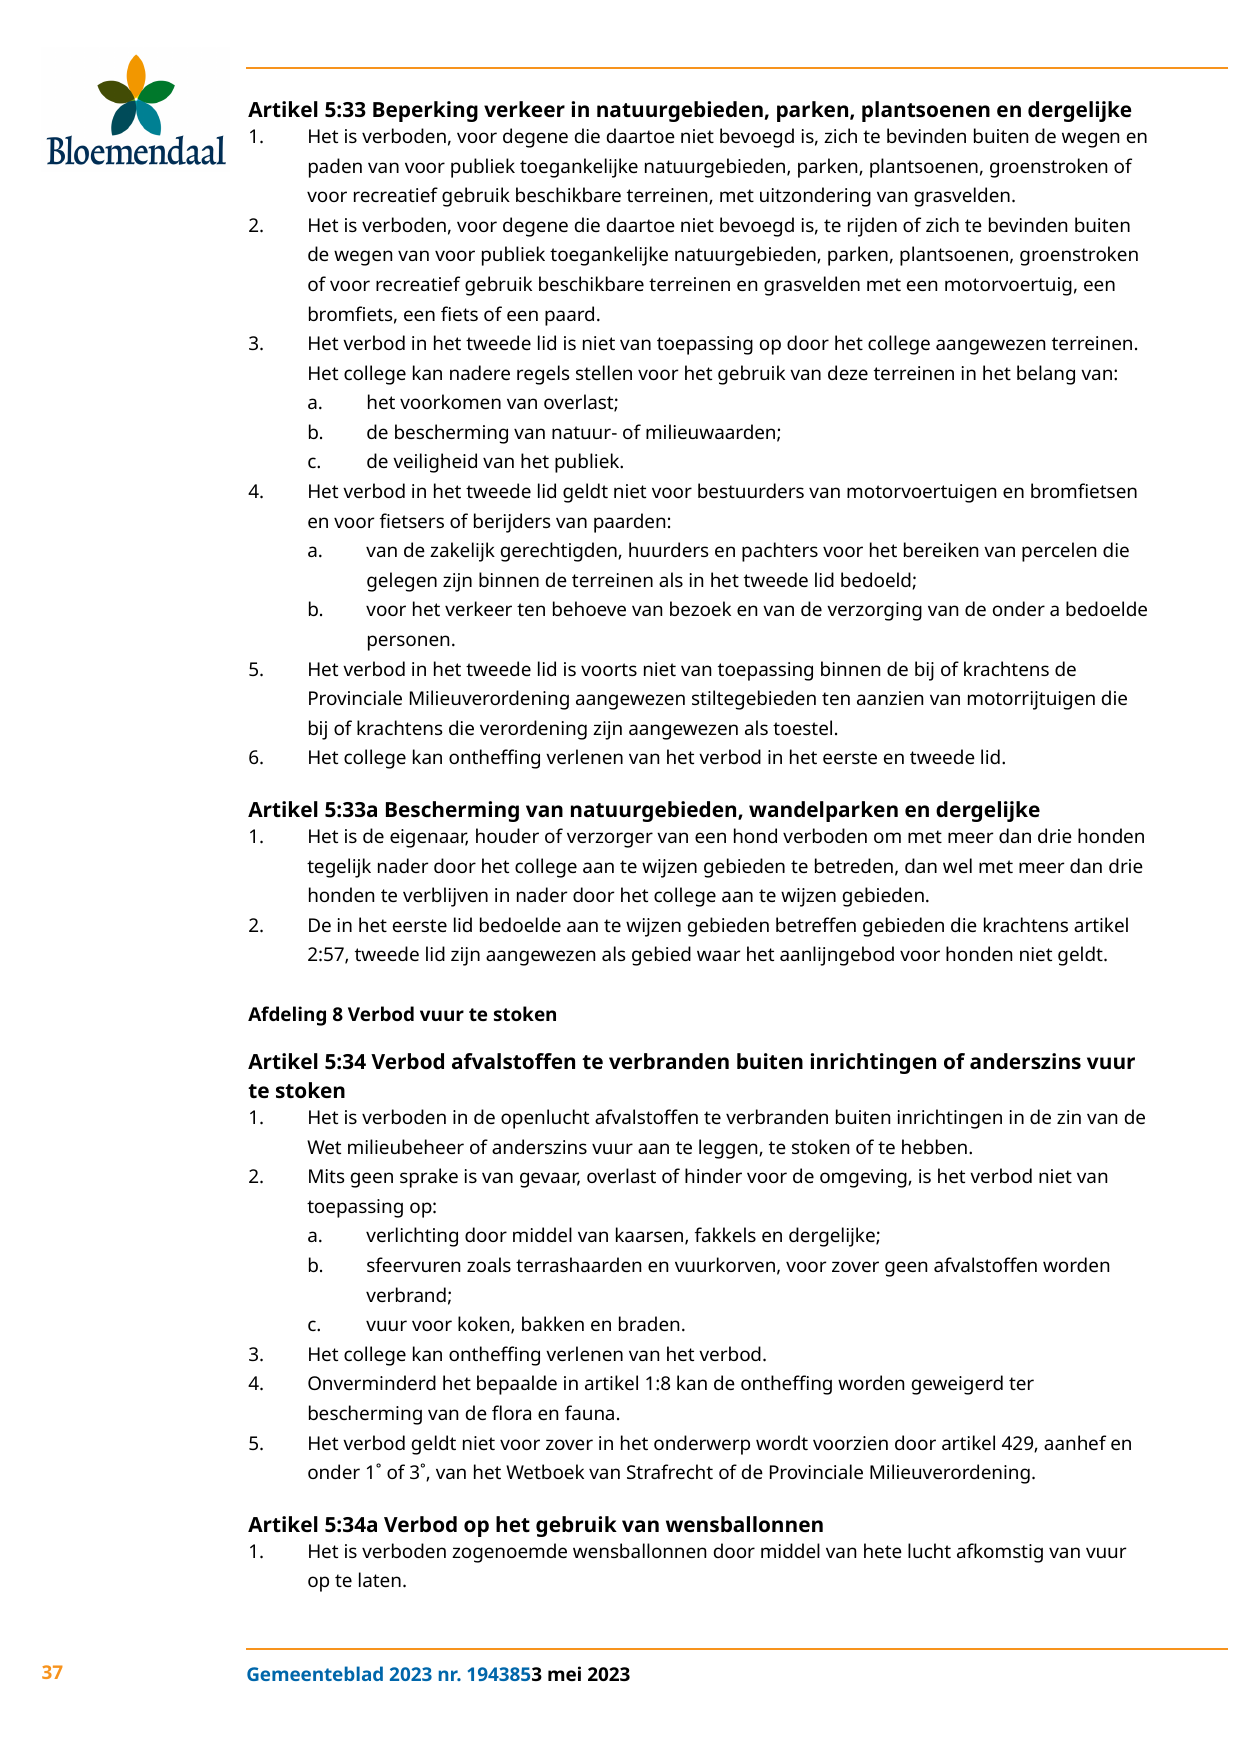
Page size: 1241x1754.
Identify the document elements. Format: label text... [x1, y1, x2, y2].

list Onverminderd het bepaalde in artikel 1:8 kan de ontheffing worden geweigerd ter bescherming van de flora en fauna. [248, 1371, 1152, 1426]
list Het is de eigenaar, houder of verzorger van een hond verboden om met meer dan drie honden tegelijk nader door het college aan te wijzen gebieden te betreden, dan wel met meer dan drie honden te verblijven in nader door het college aan te wijzen gebieden. [248, 823, 1152, 908]
list Het college kan ontheffing verlenen van het verbod. [248, 1341, 1152, 1367]
list het voorkomen van overlast; [307, 389, 1152, 415]
list Het college kan ontheffing verlenen van het verbod in het eerste en tweede lid. [248, 744, 1152, 770]
list van de zakelijk gerechtigden, huurders en pachters voor het bereiken van percelen die gelegen zijn binnen de terreinen als in het tweede lid bedoeld; [307, 537, 1152, 593]
text Artikel 5:33a Bescherming van natuurgebieden, wandelparken en dergelijke [248, 795, 1152, 823]
list Het verbod in het tweede lid is voorts niet van toepassing binnen de bij of krachtens de Provinciale Milieuverordening aangewezen stiltegebieden ten aanzien van motorrijtuigen die bij of krachtens die verordening zijn aangewezen als toestel. [248, 656, 1152, 741]
list sfeervuren zoals terrashaarden en vuurkorven, voor zover geen afvalstoffen worden verbrand; [307, 1252, 1152, 1307]
list verlichting door middel van kaarsen, fakkels en dergelijke; [307, 1223, 1152, 1248]
list Het is verboden zogenoemde wensballonnen door middel van hete lucht afkomstig van vuur op te laten. [248, 1538, 1152, 1593]
list Het verbod in het tweede lid is niet van toepassing op door het college aangewezen terreinen. Het college kan nadere regels stellen voor het gebruik van deze terreinen in het belang van: [248, 330, 1152, 386]
list voor het verkeer ten behoeve van bezoek en van de verzorging van de onder a bedoelde personen. [307, 597, 1152, 652]
list vuur voor koken, bakken en braden. [307, 1311, 1152, 1337]
text Artikel 5:33 Beperking verkeer in natuurgebieden, parken, plantsoenen en dergelijke [248, 95, 1152, 123]
list Het verbod geldt niet voor zover in het onderwerp wordt voorzien door artikel 429, aanhef en onder 1˚ of 3˚, van het Wetboek van Strafrecht of de Provinciale Milieuverordening. [248, 1430, 1152, 1485]
text Afdeling 8 Verbod vuur te stoken [248, 1001, 1152, 1027]
list De in het eerste lid bedoelde aan te wijzen gebieden betreffen gebieden die krachtens artikel 2:57, tweede lid zijn aangewezen als gebied waar het aanlijngebod voor honden niet geldt. [248, 912, 1152, 967]
list Het is verboden, voor degene die daartoe niet bevoegd is, zich te bevinden buiten de wegen en paden van voor publiek toegankelijke natuurgebieden, parken, plantsoenen, groenstroken of voor recreatief gebruik beschikbare terreinen, met uitzondering van grasvelden. [248, 123, 1152, 208]
list Het is verboden, voor degene die daartoe niet bevoegd is, te rijden of zich te bevinden buiten de wegen van voor publiek toegankelijke natuurgebieden, parken, plantsoenen, groenstroken of voor recreatief gebruik beschikbare terreinen en grasvelden met een motorvoertuig, een bromfiets, een fiets of een paard. [248, 212, 1152, 326]
text Artikel 5:34 Verbod afvalstoffen te verbranden buiten inrichtingen of anderszins vuur te stoken [248, 1047, 1152, 1104]
list de veiligheid van het publiek. [307, 449, 1152, 474]
picture [41, 47, 231, 172]
list Mits geen sprake is van gevaar, overlast of hinder voor de omgeving, is het verbod niet van toepassing op: [248, 1163, 1152, 1219]
list de bescherming van natuur- of milieuwaarden; [307, 419, 1152, 445]
list Het is verboden in de openlucht afvalstoffen te verbranden buiten inrichtingen in de zin van de Wet milieubeheer of anderszins vuur aan te leggen, te stoken of te hebben. [248, 1104, 1152, 1159]
text Artikel 5:34a Verbod op het gebruik van wensballonnen [248, 1510, 1152, 1538]
list Het verbod in het tweede lid geldt niet voor bestuurders van motorvoertuigen en bromfietsen en voor fietsers of berijders van paarden: [248, 478, 1152, 533]
